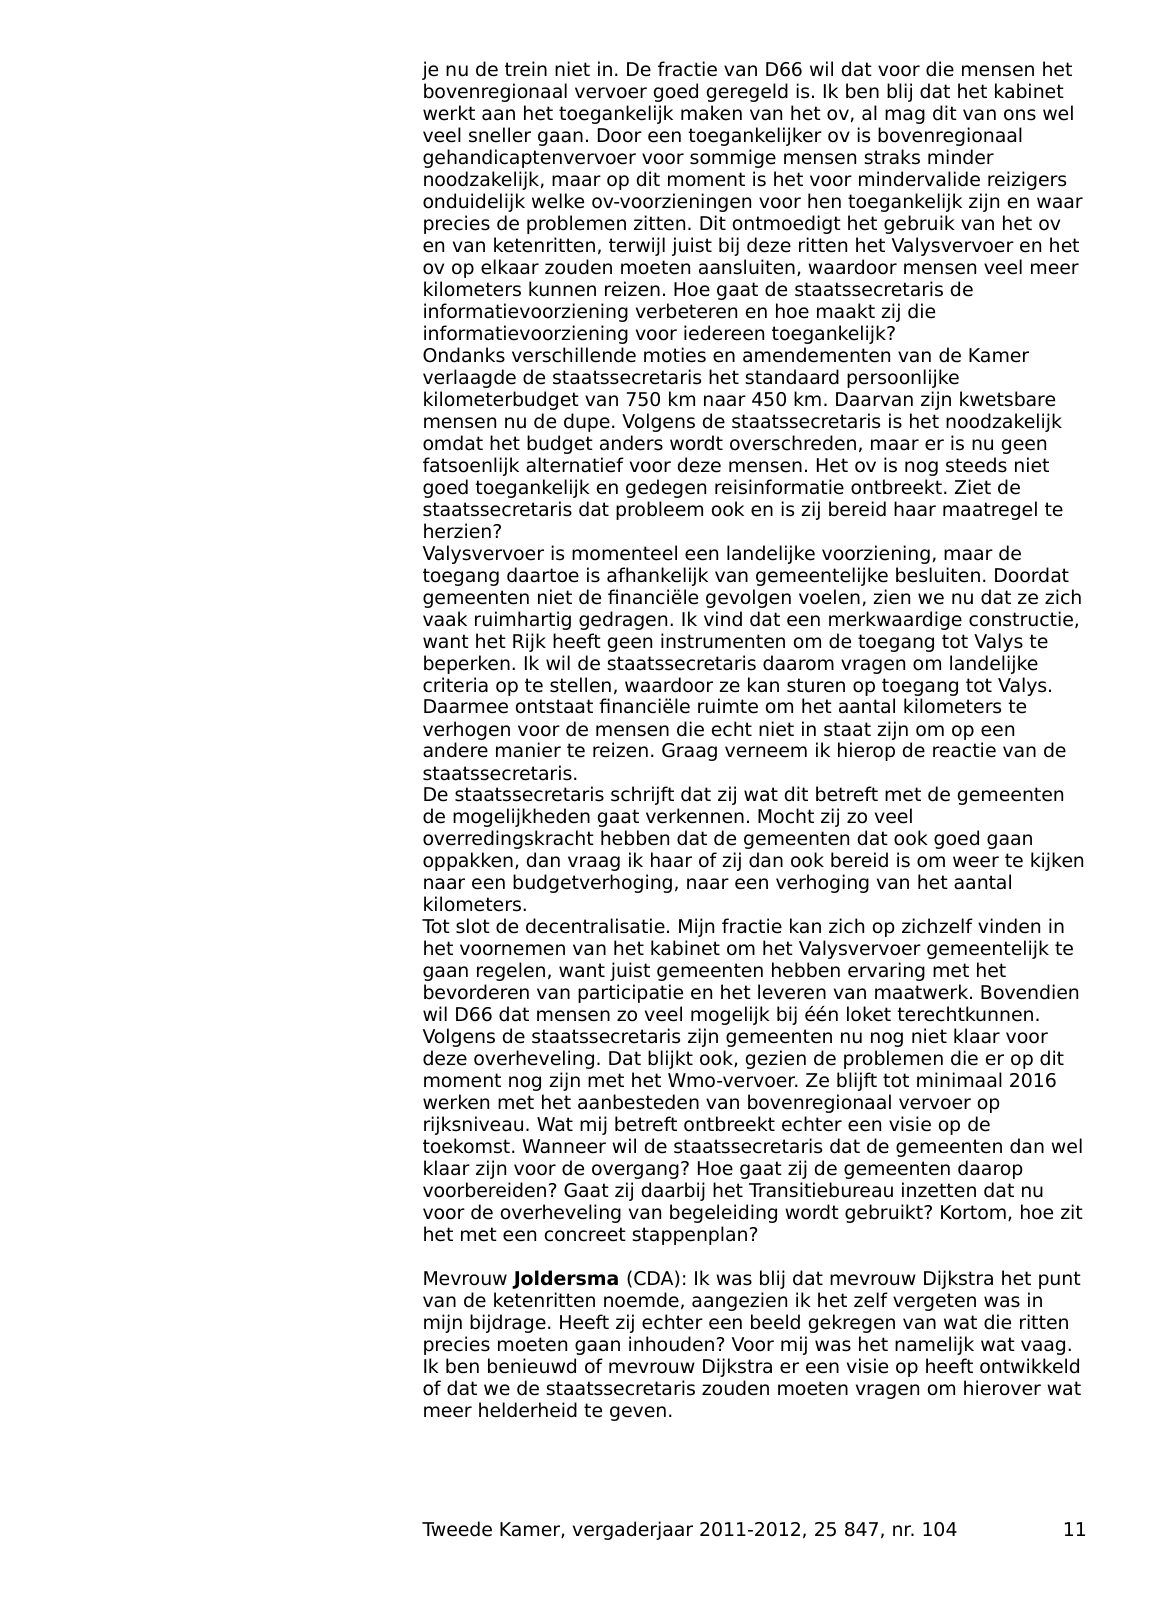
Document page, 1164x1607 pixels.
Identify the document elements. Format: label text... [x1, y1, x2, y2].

text je nu de trein niet in. De fractie van D66 wil dat voor die mensen het bovenregionaal vervoer goed geregeld is. Ik ben blij dat het kabinet werkt aan het toegankelijk maken van het ov, al mag dit van ons wel veel sneller gaan. Door een toegankelijker ov is bovenregionaal gehandicaptenvervoer voor sommige mensen straks minder noodzakelijk, maar op dit moment is het voor mindervalide reizigers onduidelijk welke ov-voorzieningen voor hen toegankelijk zijn en waar precies de problemen zitten. Dit ontmoedigt het gebruik van het ov en van ketenritten, terwijl juist bij deze ritten het Valysvervoer en het ov op elkaar zouden moeten aansluiten, waardoor mensen veel meer kilometers kunnen reizen. Hoe gaat de staatssecretaris de informatievoorziening verbeteren en hoe maakt zij die informatievoorziening voor iedereen toegankelijk? [422, 59, 1087, 345]
text De staatssecretaris schrijft dat zij wat dit betreft met de gemeenten de mogelijkheden gaat verkennen. Mocht zij zo veel overredingskracht hebben dat de gemeenten dat ook goed gaan oppakken, dan vraag ik haar of zij dan ook bereid is om weer te kijken naar een budgetverhoging, naar een verhoging van het aantal kilometers. [422, 784, 1087, 916]
text Valysvervoer is momenteel een landelijke voorziening, maar de toegang daartoe is afhankelijk van gemeentelijke besluiten. Doordat gemeenten niet de financiële gevolgen voelen, zien we nu dat ze zich vaak ruimhartig gedragen. Ik vind dat een merkwaardige constructie, want het Rijk heeft geen instrumenten om de toegang tot Valys te beperken. Ik wil de staatssecretaris daarom vragen om landelijke criteria op te stellen, waardoor ze kan sturen op toegang tot Valys. Daarmee ontstaat financiële ruimte om het aantal kilometers te verhogen voor de mensen die echt niet in staat zijn om op een andere manier te reizen. Graag verneem ik hierop de reactie van de staatssecretaris. [422, 543, 1087, 784]
text Ondanks verschillende moties en amendementen van de Kamer verlaagde de staatssecretaris het standaard persoonlijke kilometerbudget van 750 km naar 450 km. Daarvan zijn kwetsbare mensen nu de dupe. Volgens de staatssecretaris is het noodzakelijk omdat het budget anders wordt overschreden, maar er is nu geen fatsoenlijk alternatief voor deze mensen. Het ov is nog steeds niet goed toegankelijk en gedegen reisinformatie ontbreekt. Ziet de staatssecretaris dat probleem ook en is zij bereid haar maatregel te herzien? [422, 345, 1087, 543]
text Mevrouw Joldersma (CDA): Ik was blij dat mevrouw Dijkstra het punt van de ketenritten noemde, aangezien ik het zelf vergeten was in mijn bijdrage. Heeft zij echter een beeld gekregen van wat die ritten precies moeten gaan inhouden? Voor mij was het namelijk wat vaag. Ik ben benieuwd of mevrouw Dijkstra er een visie op heeft ontwikkeld of dat we de staatssecretaris zouden moeten vragen om hierover wat meer helderheid te geven. [422, 1268, 1087, 1422]
text Tot slot de decentralisatie. Mijn fractie kan zich op zichzelf vinden in het voornemen van het kabinet om het Valysvervoer gemeentelijk te gaan regelen, want juist gemeenten hebben ervaring met het bevorderen van participatie en het leveren van maatwerk. Bovendien wil D66 dat mensen zo veel mogelijk bij één loket terechtkunnen. Volgens de staatssecretaris zijn gemeenten nu nog niet klaar voor deze overheveling. Dat blijkt ook, gezien de problemen die er op dit moment nog zijn met het Wmo-vervoer. Ze blijft tot minimaal 2016 werken met het aanbesteden van bovenregionaal vervoer op rijksniveau. Wat mij betreft ontbreekt echter een visie op de toekomst. Wanneer wil de staatssecretaris dat de gemeenten dan wel klaar zijn voor de overgang? Hoe gaat zij de gemeenten daarop voorbereiden? Gaat zij daarbij het Transitiebureau inzetten dat nu voor de overheveling van begeleiding wordt gebruikt? Kortom, hoe zit het met een concreet stappenplan? [422, 916, 1087, 1246]
